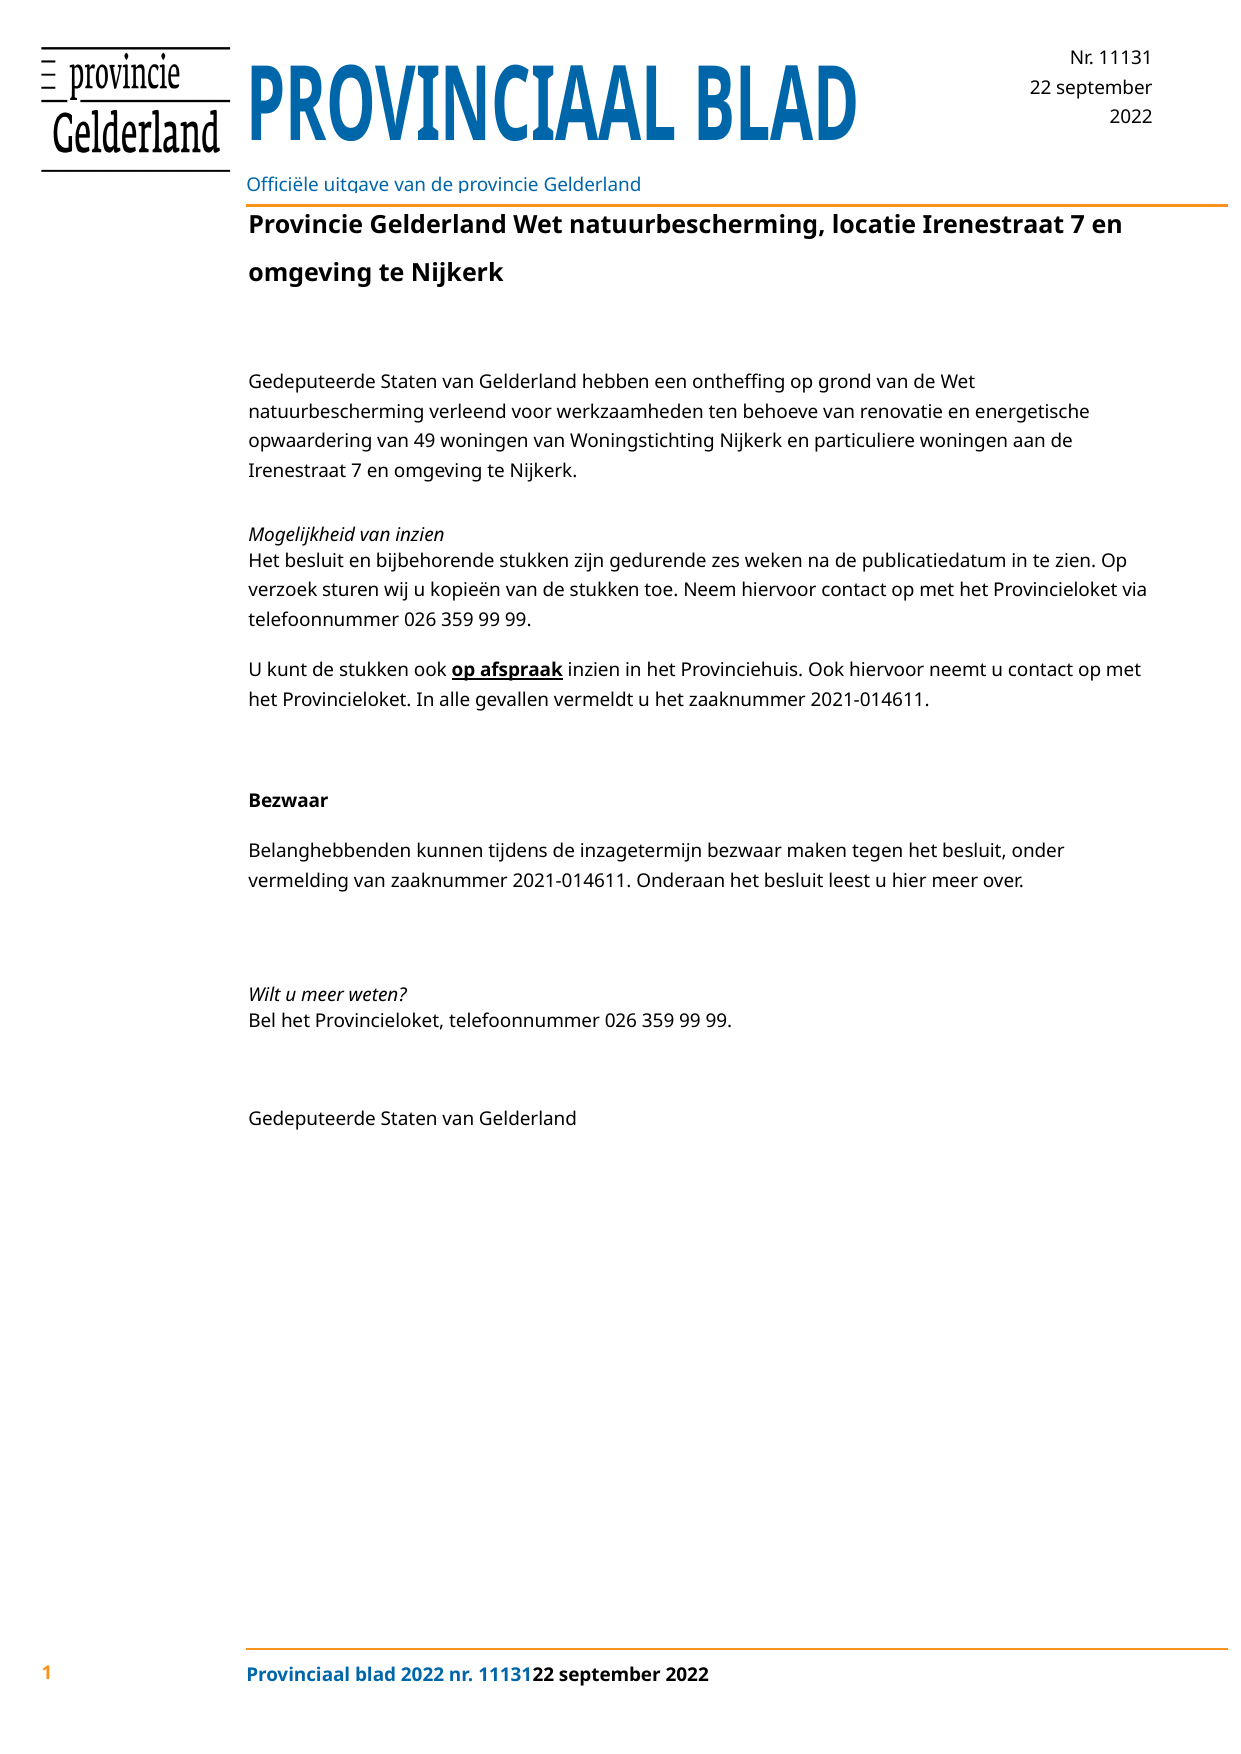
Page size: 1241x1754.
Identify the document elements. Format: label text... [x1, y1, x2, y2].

text Gedeputeerde Staten van Gelderland [248, 1105, 1152, 1131]
text Bel het Provincieloket, telefoonnummer 026 359 99 99. [248, 1007, 1152, 1033]
text U kunt de stukken ook op afspraak inzien in het Provinciehuis. Ook hiervoor neemt u contact op met het Provincieloket. In alle gevallen vermeldt u het zaaknummer 2021-014611. [248, 656, 1152, 712]
picture [41, 47, 231, 172]
text Gedeputeerde Staten van Gelderland hebben een ontheffing op grond van de Wet natuurbescherming verleend voor werkzaamheden ten behoeve van renovatie en energetische opwaardering van 49 woningen van Woningstichting Nijkerk en particuliere woningen aan de Irenestraat 7 en omgeving te Nijkerk. [248, 368, 1152, 483]
text Bezwaar [248, 787, 1152, 812]
text Wilt u meer weten? [248, 981, 1152, 1007]
text Het besluit en bijbehorende stukken zijn gedurende zes weken na de publicatiedatum in te zien. Op verzoek sturen wij u kopieën van de stukken toe. Neem hiervoor contact op met het Provincieloket via telefoonnummer 026 359 99 99. [248, 547, 1152, 632]
text Belanghebbenden kunnen tijdens de inzagetermijn bezwaar maken tegen het besluit, onder vermelding van zaaknummer 2021-014611. Onderaan het besluit leest u hier meer over. [248, 837, 1152, 892]
text Provincie Gelderland Wet natuurbescherming, locatie Irenestraat 7 en omgeving te Nijkerk [248, 207, 1152, 288]
text Mogelijkheid van inzien [248, 521, 1152, 547]
